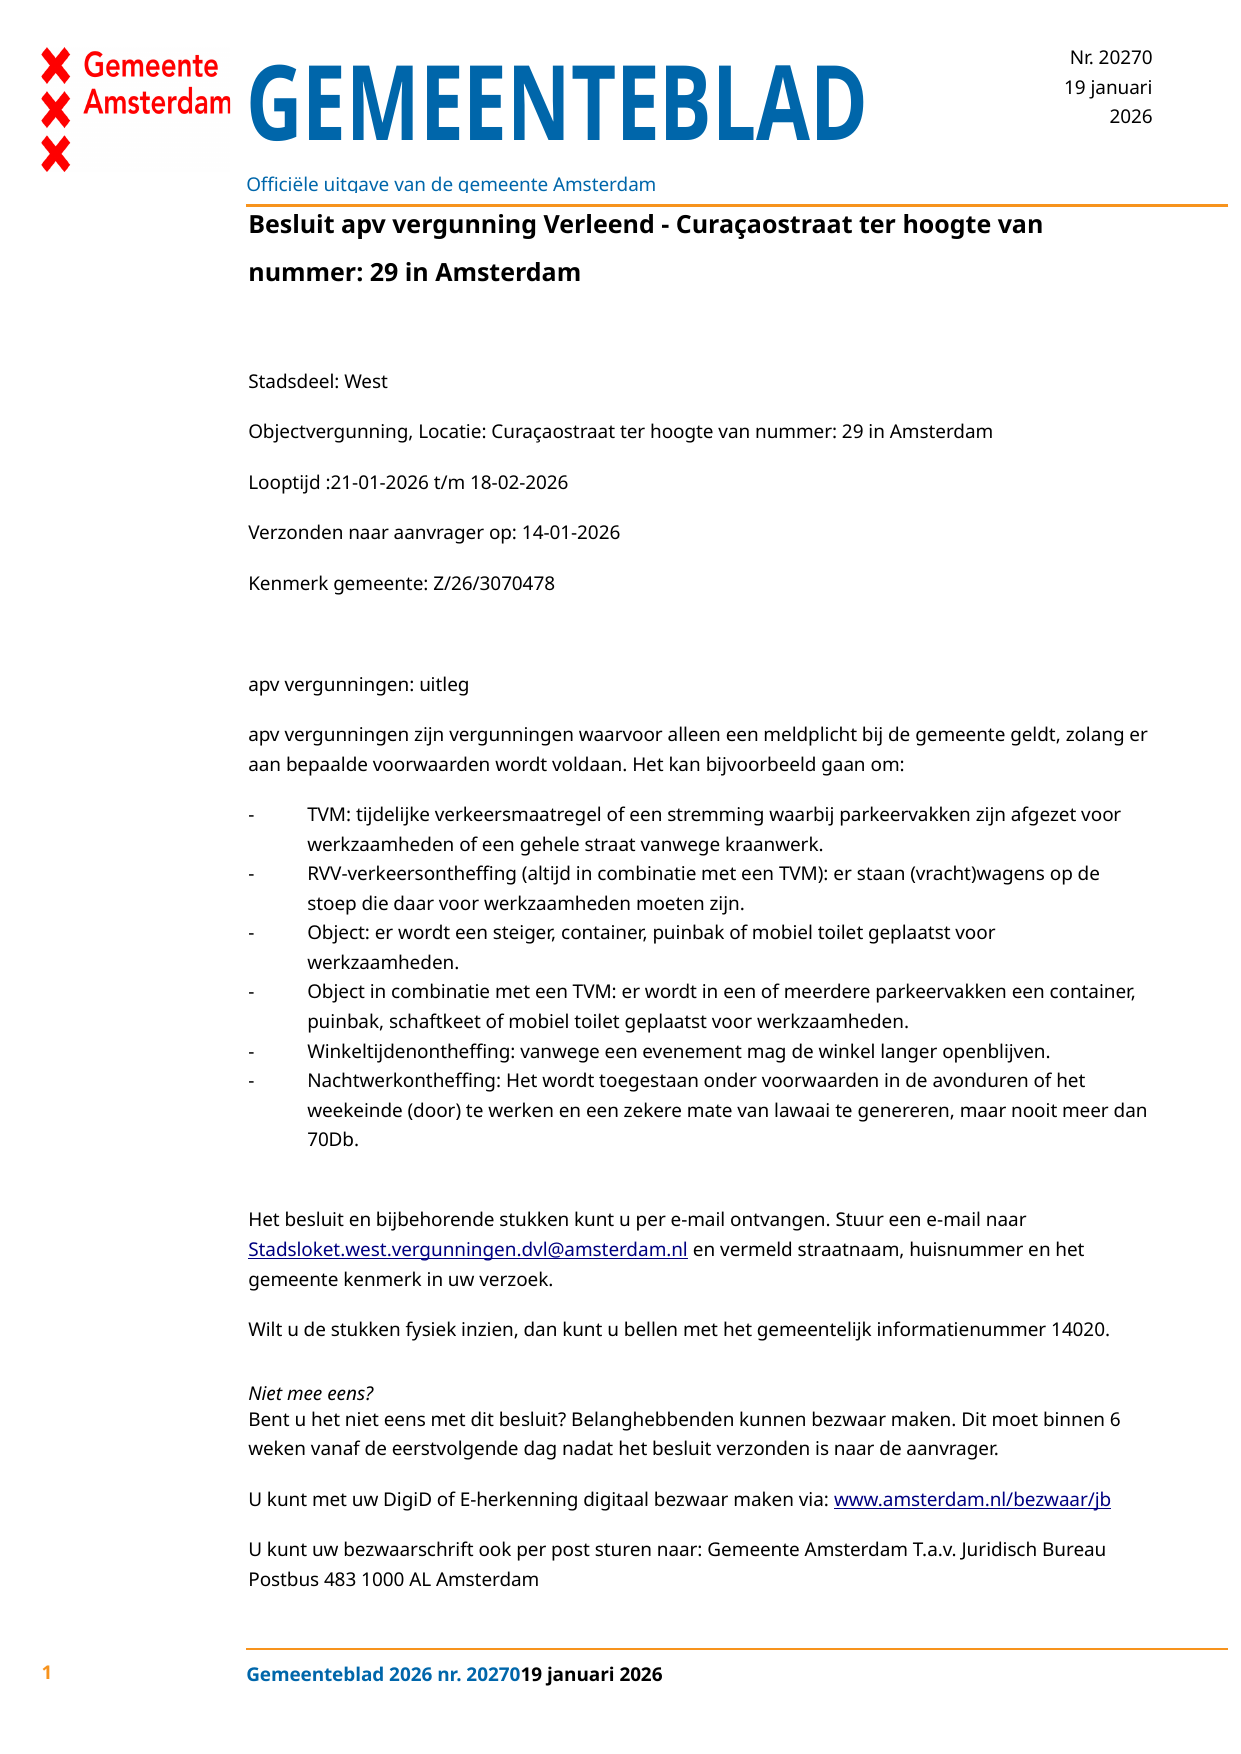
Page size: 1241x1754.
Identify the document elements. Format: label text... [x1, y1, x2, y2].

text U kunt met uw DigiD of E-herkenning digitaal bezwaar maken via: www.amsterdam.nl/bezwaar/jb [248, 1486, 1152, 1512]
text Kenmerk gemeente: Z/26/3070478 [248, 570, 1152, 596]
list RVV-verkeersontheffing (altijd in combinatie met een TVM): er staan (vracht)wagens op de stoep die daar voor werkzaamheden moeten zijn. [248, 860, 1152, 916]
text Looptijd :21-01-2026 t/m 18-02-2026 [248, 469, 1152, 495]
text apv vergunningen zijn vergunningen waarvoor alleen een meldplicht bij de gemeente geldt, zolang er aan bepaalde voorwaarden wordt voldaan. Het kan bijvoorbeeld gaan om: [248, 721, 1152, 777]
text apv vergunningen: uitleg [248, 671, 1152, 697]
text Het besluit en bijbehorende stukken kunt u per e-mail ontvangen. Stuur een e-mail naar Stadsloket.west.vergunningen.dvl@amsterdam.nl en vermeld straatnaam, huisnummer en het gemeente kenmerk in uw verzoek. [248, 1207, 1152, 1292]
list Winkeltijdenontheffing: vanwege een evenement mag de winkel langer openblijven. [248, 1038, 1152, 1064]
text Stadsdeel: West [248, 368, 1152, 394]
list Object: er wordt een steiger, container, puinbak of mobiel toilet geplaatst voor werkzaamheden. [248, 919, 1152, 975]
text Objectvergunning, Locatie: Curaçaostraat ter hoogte van nummer: 29 in Amsterdam [248, 419, 1152, 444]
list TVM: tijdelijke verkeersmaatregel of een stremming waarbij parkeervakken zijn afgezet voor werkzaamheden of een gehele straat vanwege kraanwerk. [248, 801, 1152, 857]
list Nachtwerkontheffing: Het wordt toegestaan onder voorwaarden in de avonduren of het weekeinde (door) te werken en een zekere mate van lawaai te genereren, maar nooit meer dan 70Db. [248, 1067, 1152, 1152]
list Object in combinatie met een TVM: er wordt in een of meerdere parkeervakken een container, puinbak, schaftkeet of mobiel toilet geplaatst voor werkzaamheden. [248, 979, 1152, 1034]
text Niet mee eens? [248, 1380, 1152, 1406]
text Wilt u de stukken fysiek inzien, dan kunt u bellen met het gemeentelijk informatienummer 14020. [248, 1316, 1152, 1342]
picture [41, 47, 231, 172]
text Verzonden naar aanvrager op: 14-01-2026 [248, 519, 1152, 545]
text U kunt uw bezwaarschrift ook per post sturen naar: Gemeente Amsterdam T.a.v. Juridisch Bureau Postbus 483 1000 AL Amsterdam [248, 1536, 1152, 1592]
text Besluit apv vergunning Verleend - Curaçaostraat ter hoogte van nummer: 29 in Amsterdam [248, 207, 1152, 288]
text Bent u het niet eens met dit besluit? Belanghebbenden kunnen bezwaar maken. Dit moet binnen 6 weken vanaf de eerstvolgende dag nadat het besluit verzonden is naar de aanvrager. [248, 1406, 1152, 1461]
